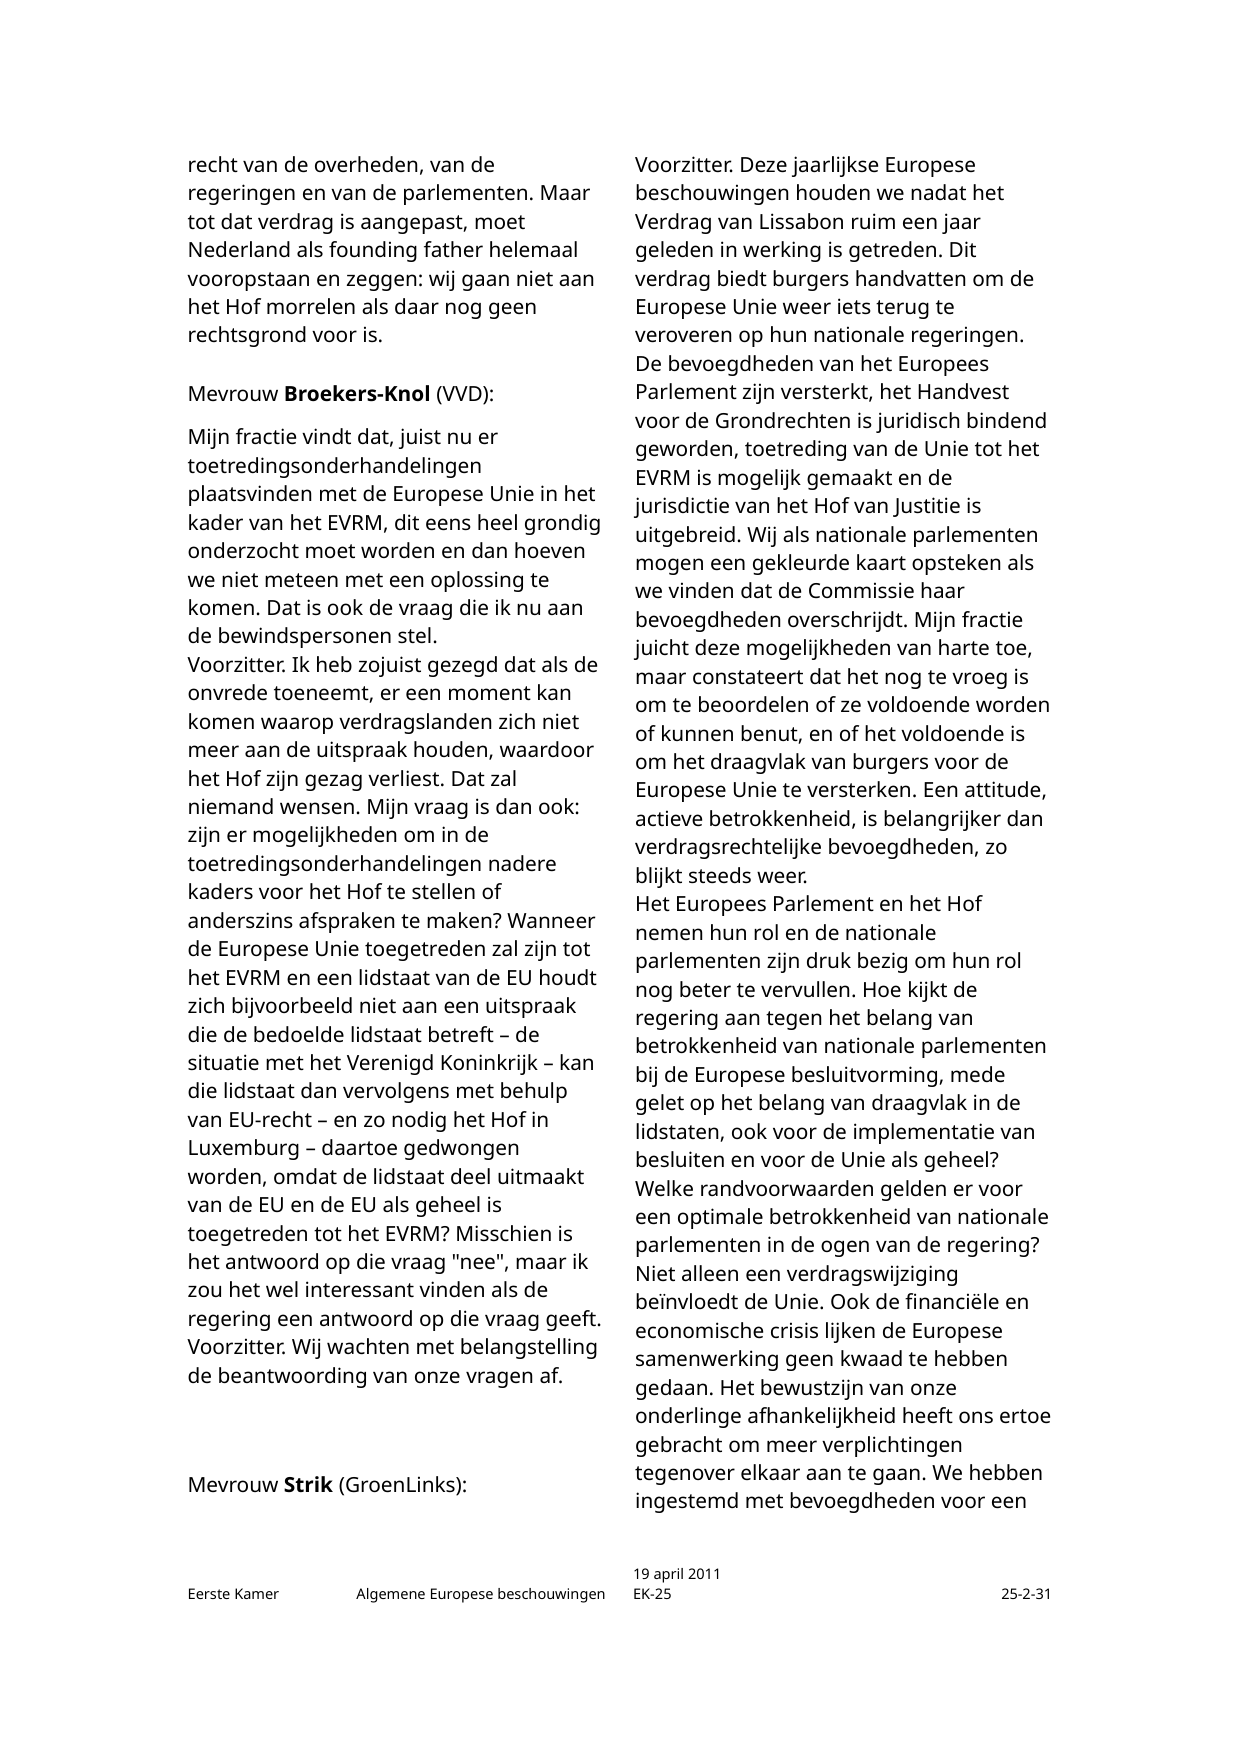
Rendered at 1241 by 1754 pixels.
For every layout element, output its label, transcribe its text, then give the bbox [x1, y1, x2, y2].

text Het Europees Parlement en het Hof nemen hun rol en de nationale parlementen zijn druk bezig om hun rol nog beter te vervullen. Hoe kijkt de regering aan tegen het belang van betrokkenheid van nationale parlementen bij de Europese besluitvorming, mede gelet op het belang van draagvlak in de lidstaten, ook voor de implementatie van besluiten en voor de Unie als geheel? Welke randvoorwaarden gelden er voor een optimale betrokkenheid van nationale parlementen in de ogen van de regering? [635, 889, 1053, 1259]
text Mevrouw Strik (GroenLinks): [187, 1470, 605, 1499]
text Voorzitter. Ik heb zojuist gezegd dat als de onvrede toeneemt, er een moment kan komen waarop verdragslanden zich niet meer aan de uitspraak houden, waardoor het Hof zijn gezag verliest. Dat zal niemand wensen. Mijn vraag is dan ook: zijn er mogelijkheden om in de toetredingsonderhandelingen nadere kaders voor het Hof te stellen of anderszins afspraken te maken? Wanneer de Europese Unie toegetreden zal zijn tot het EVRM en een lidstaat van de EU houdt zich bijvoorbeeld niet aan een uitspraak die de bedoelde lidstaat betreft – de situatie met het Verenigd Koninkrijk – kan die lidstaat dan vervolgens met behulp van EU-recht – en zo nodig het Hof in Luxemburg – daartoe gedwongen worden, omdat de lidstaat deel uitmaakt van de EU en de EU als geheel is toegetreden tot het EVRM? Misschien is het antwoord op die vraag "nee", maar ik zou het wel interessant vinden als de regering een antwoord op die vraag geeft. [187, 650, 605, 1332]
text Mevrouw Broekers-Knol (VVD): [187, 379, 605, 407]
text  [187, 1419, 605, 1448]
text recht van de overheden, van de regeringen en van de parlementen. Maar tot dat verdrag is aangepast, moet Nederland als founding father helemaal vooropstaan en zeggen: wij gaan niet aan het Hof morrelen als daar nog geen rechtsgrond voor is. [187, 150, 605, 349]
text Mijn fractie vindt dat, juist nu er toetredingsonderhandelingen plaatsvinden met de Europese Unie in het kader van het EVRM, dit eens heel grondig onderzocht moet worden en dan hoeven we niet meteen met een oplossing te komen. Dat is ook de vraag die ik nu aan de bewindspersonen stel. [187, 422, 605, 650]
text Voorzitter. Wij wachten met belangstelling de beantwoording van onze vragen af. [187, 1332, 605, 1389]
text Niet alleen een verdragswijziging beïnvloedt de Unie. Ook de financiële en economische crisis lijken de Europese samenwerking geen kwaad te hebben gedaan. Het bewustzijn van onze onderlinge afhankelijkheid heeft ons ertoe gebracht om meer verplichtingen tegenover elkaar aan te gaan. We hebben ingestemd met bevoegdheden voor een [635, 1259, 1053, 1515]
text Voorzitter. Deze jaarlijkse Europese beschouwingen houden we nadat het Verdrag van Lissabon ruim een jaar geleden in werking is getreden. Dit verdrag biedt burgers handvatten om de Europese Unie weer iets terug te veroveren op hun nationale regeringen. De bevoegdheden van het Europees Parlement zijn versterkt, het Handvest voor de Grondrechten is juridisch bindend geworden, toetreding van de Unie tot het EVRM is mogelijk gemaakt en de jurisdictie van het Hof van Justitie is uitgebreid. Wij als nationale parlementen mogen een gekleurde kaart opsteken als we vinden dat de Commissie haar bevoegdheden overschrijdt. Mijn fractie juicht deze mogelijkheden van harte toe, maar constateert dat het nog te vroeg is om te beoordelen of ze voldoende worden of kunnen benut, en of het voldoende is om het draagvlak van burgers voor de Europese Unie te versterken. Een attitude, actieve betrokkenheid, is belangrijker dan verdragsrechtelijke bevoegdheden, zo blijkt steeds weer. [635, 150, 1053, 889]
